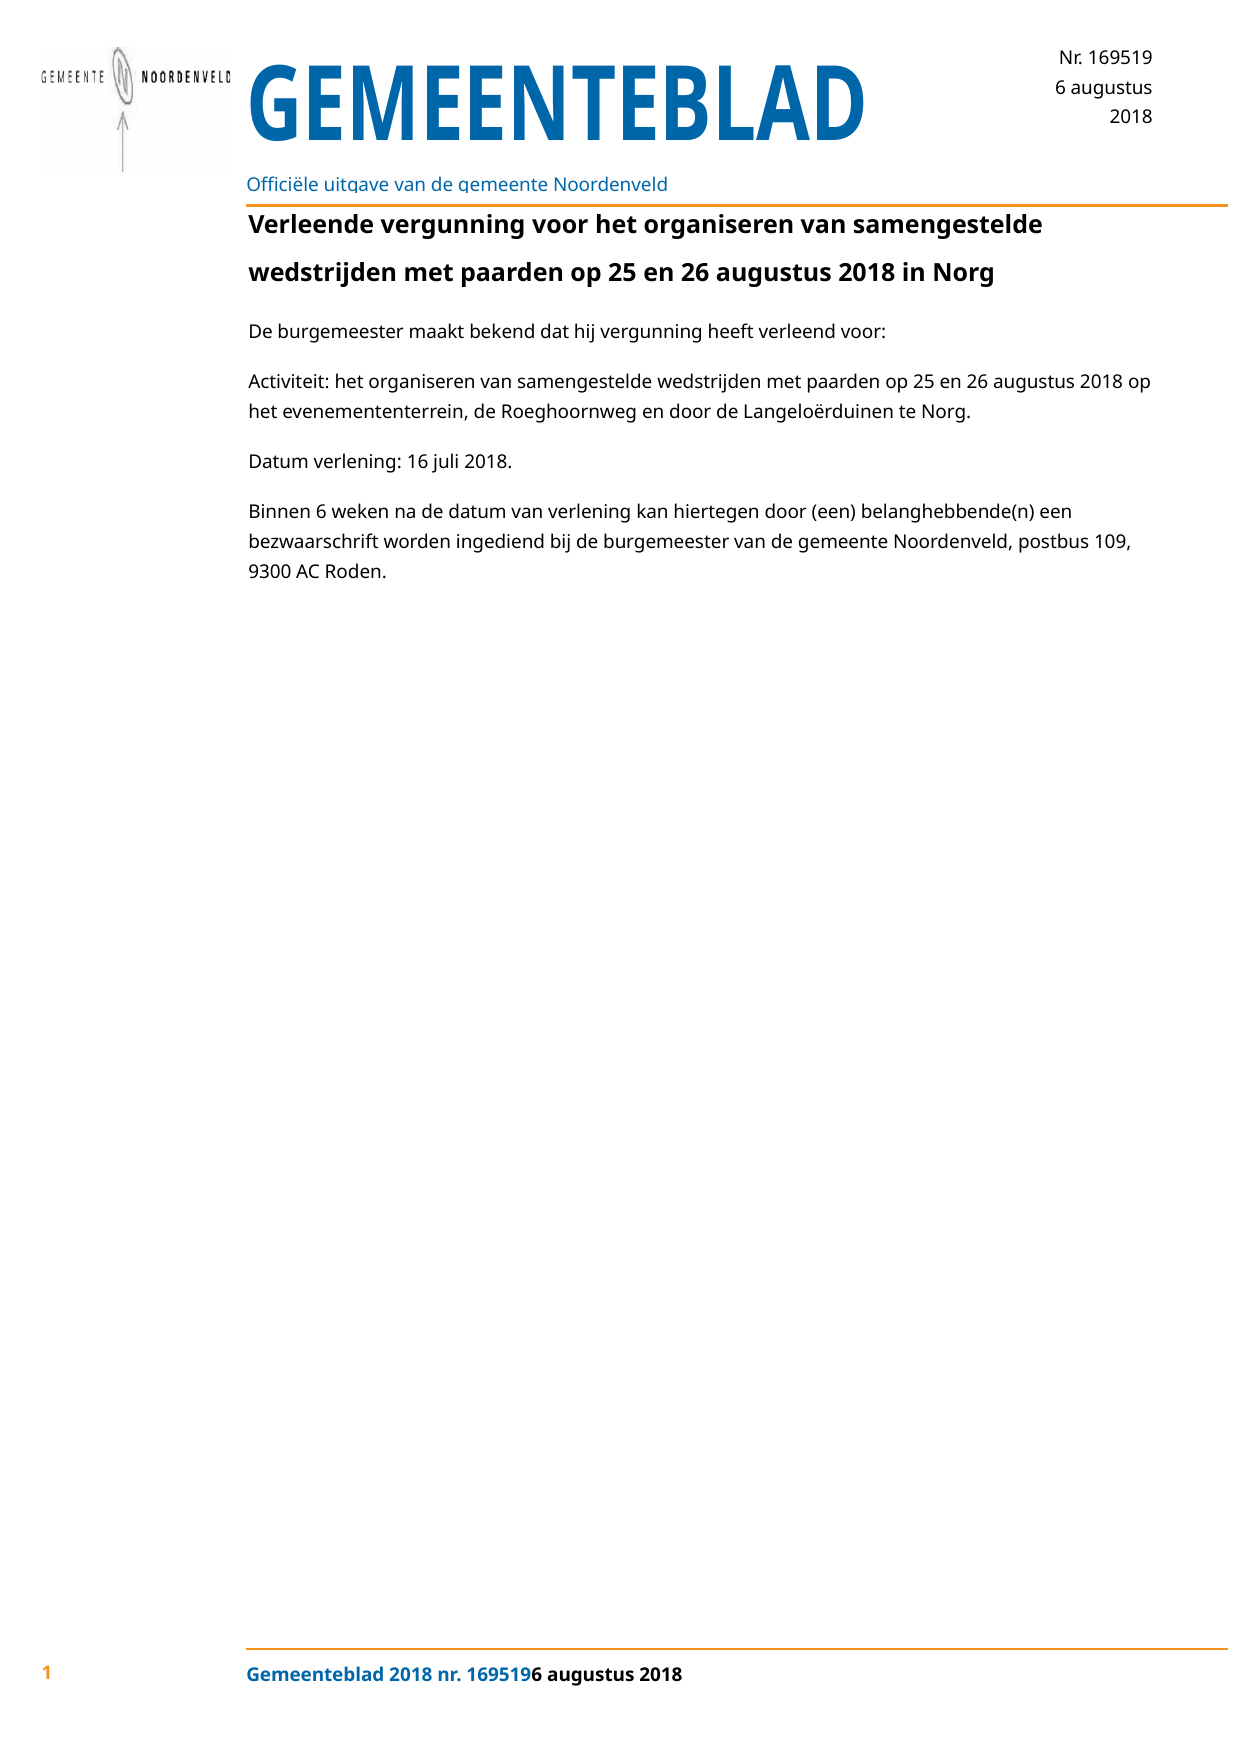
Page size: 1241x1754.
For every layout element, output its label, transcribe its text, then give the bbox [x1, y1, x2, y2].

picture [41, 47, 231, 172]
text Activiteit: het organiseren van samengestelde wedstrijden met paarden op 25 en 26 augustus 2018 op het evenemententerrein, de Roeghoornweg en door de Langeloërduinen te Norg. [248, 368, 1152, 424]
text Binnen 6 weken na de datum van verlening kan hiertegen door (een) belanghebbende(n) een bezwaarschrift worden ingediend bij de burgemeester van de gemeente Noordenveld, postbus 109, 9300 AC Roden. [248, 499, 1152, 584]
text Datum verlening: 16 juli 2018. [248, 448, 1152, 474]
text Verleende vergunning voor het organiseren van samengestelde wedstrijden met paarden op 25 en 26 augustus 2018 in Norg [248, 207, 1152, 288]
text De burgemeester maakt bekend dat hij vergunning heeft verleend voor: [248, 318, 1152, 344]
